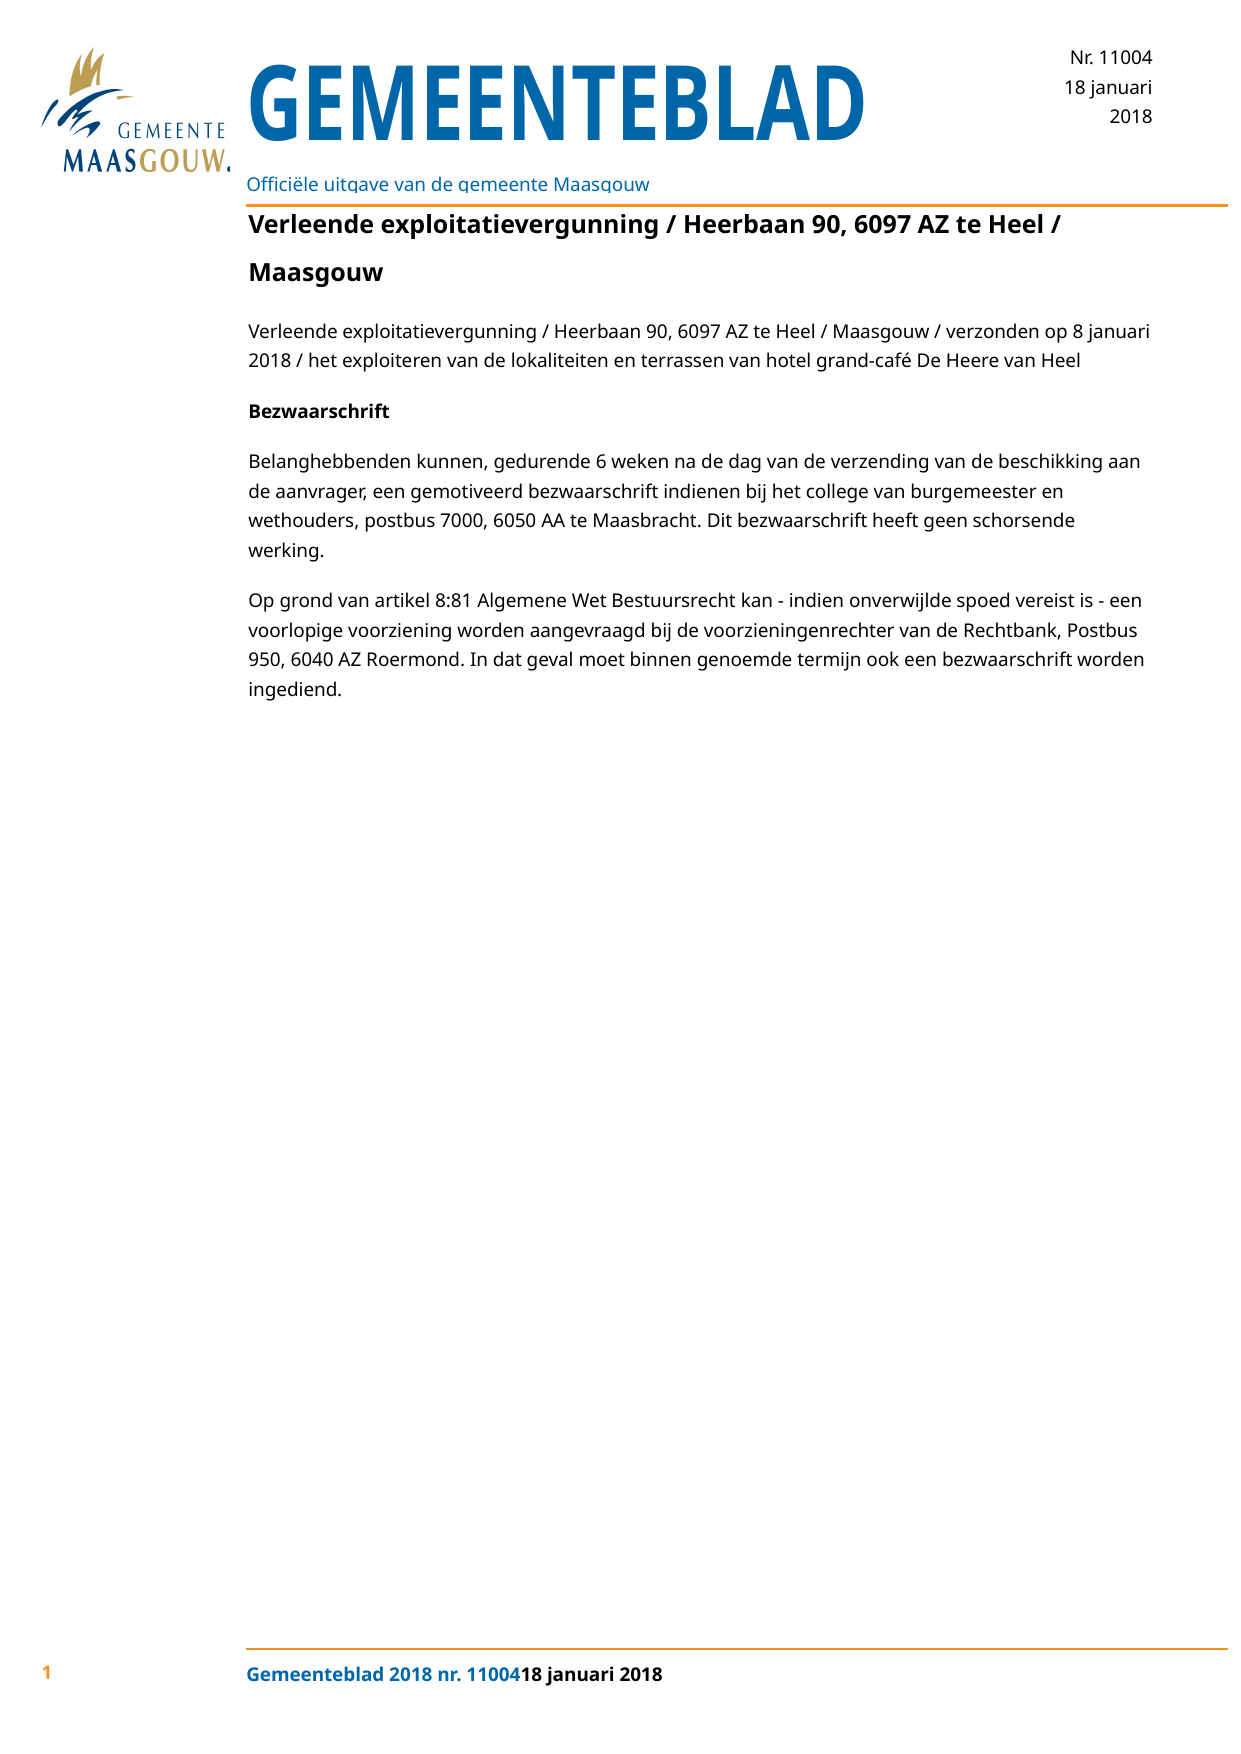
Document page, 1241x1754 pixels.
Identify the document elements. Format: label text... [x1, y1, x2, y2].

text Verleende exploitatievergunning / Heerbaan 90, 6097 AZ te Heel / Maasgouw [248, 207, 1152, 288]
text Op grond van artikel 8:81 Algemene Wet Bestuursrecht kan - indien onverwijlde spoed vereist is - een voorlopige voorziening worden aangevraagd bij de voorzieningenrechter van de Rechtbank, Postbus 950, 6040 AZ Roermond. In dat geval moet binnen genoemde termijn ook een bezwaarschrift worden ingediend. [248, 587, 1152, 702]
text Verleende exploitatievergunning / Heerbaan 90, 6097 AZ te Heel / Maasgouw / verzonden op 8 januari 2018 / het exploiteren van de lokaliteiten en terrassen van hotel grand-café De Heere van Heel [248, 318, 1152, 373]
text Bezwaarschrift [248, 398, 1152, 424]
text Belanghebbenden kunnen, gedurende 6 weken na de dag van de verzending van de beschikking aan de aanvrager, een gemotiveerd bezwaarschrift indienen bij het college van burgemeester en wethouders, postbus 7000, 6050 AA te Maasbracht. Dit bezwaarschrift heeft geen schorsende werking. [248, 448, 1152, 563]
picture [41, 47, 231, 172]
